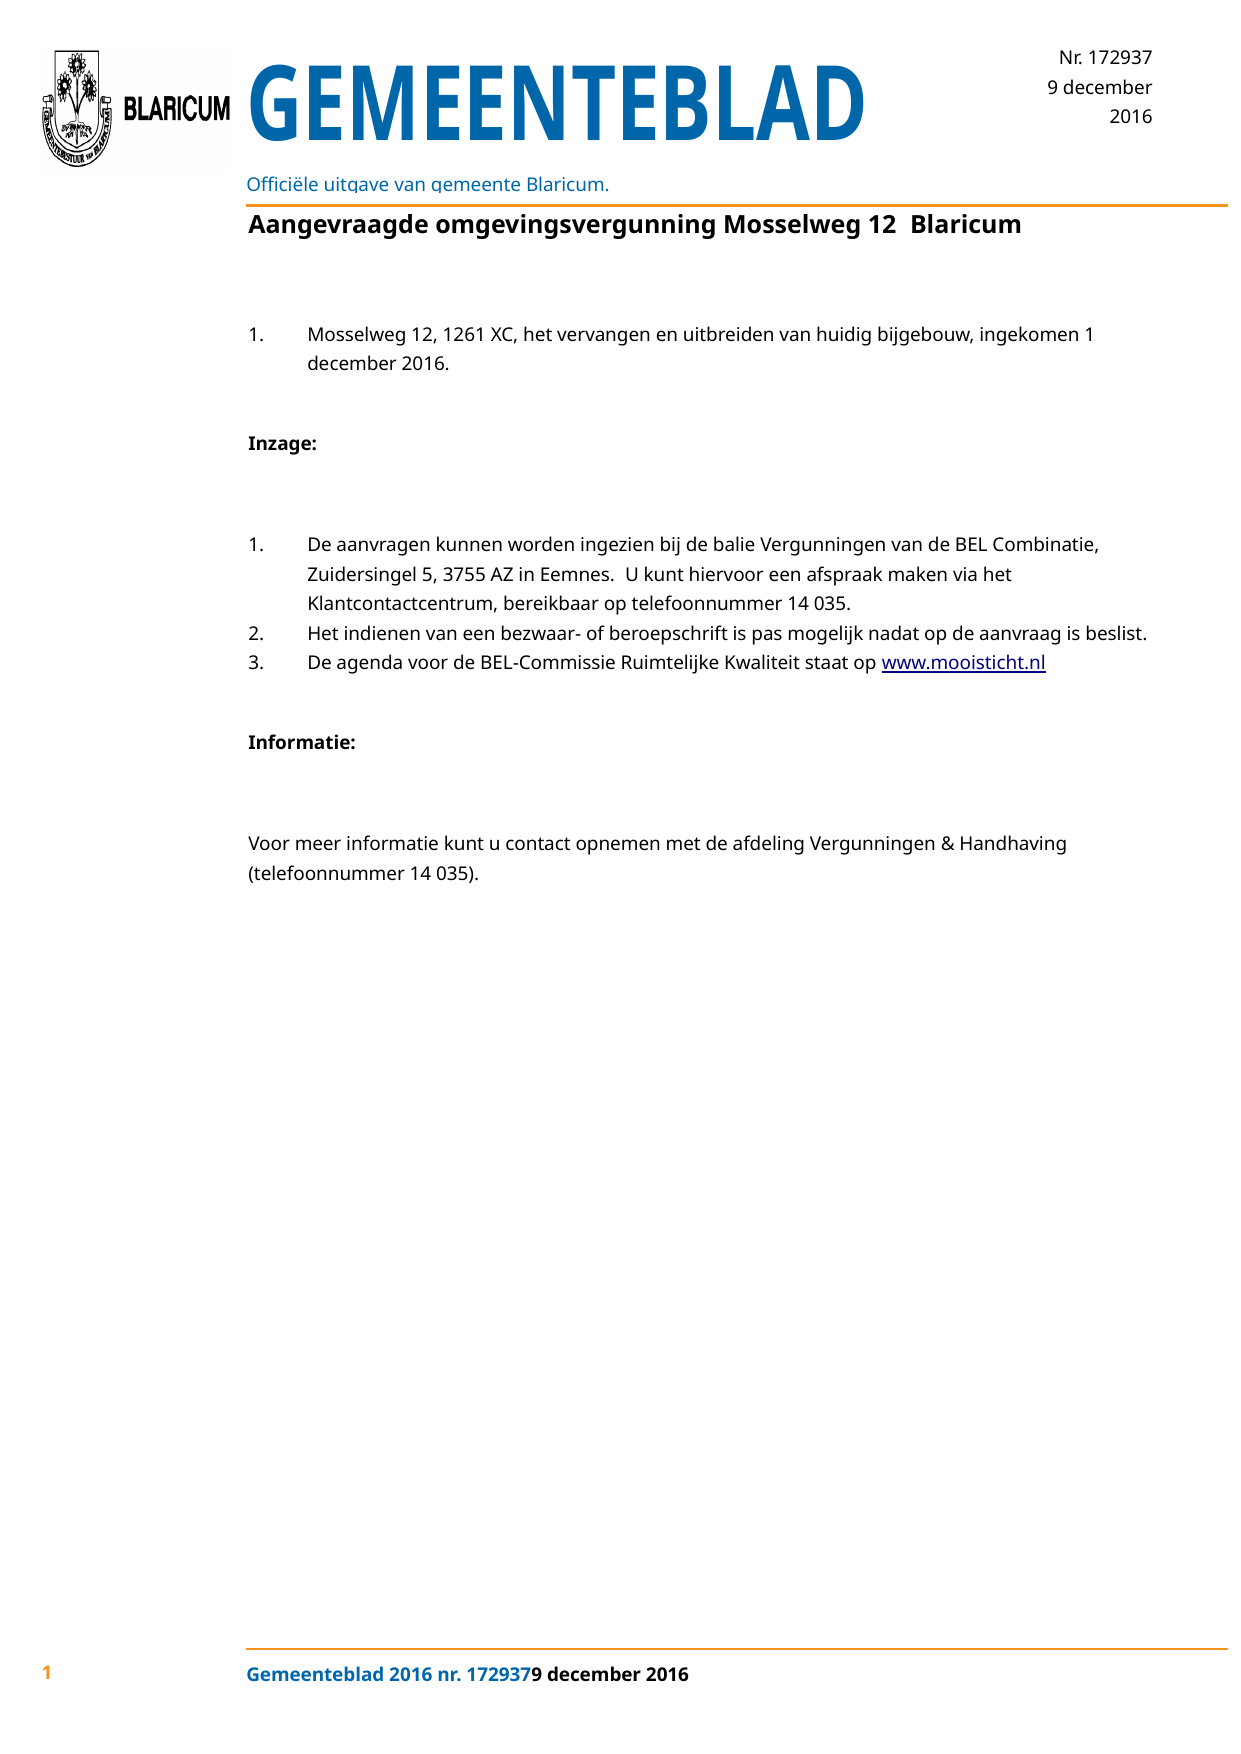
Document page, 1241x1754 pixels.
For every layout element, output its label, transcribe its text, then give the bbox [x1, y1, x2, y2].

list De agenda voor de BEL-Commissie Ruimtelijke Kwaliteit staat op www.mooisticht.nl [248, 649, 1152, 675]
picture [41, 47, 231, 172]
list De aanvragen kunnen worden ingezien bij de balie Vergunningen van de BEL Combinatie, Zuidersingel 5, 3755 AZ in Eemnes. U kunt hiervoor een afspraak maken via het Klantcontactcentrum, bereikbaar op telefoonnummer 14 035. [248, 531, 1152, 616]
text Aangevraagde omgevingsvergunning Mosselweg 12 Blaricum [248, 207, 1152, 241]
list Het indienen van een bezwaar- of beroepschrift is pas mogelijk nadat op de aanvraag is beslist. [248, 620, 1152, 646]
list Mosselweg 12, 1261 XC, het vervangen en uitbreiden van huidig bijgebouw, ingekomen 1 december 2016. [248, 321, 1152, 376]
text Voor meer informatie kunt u contact opnemen met de afdeling Vergunningen & Handhaving (telefoonnummer 14 035). [248, 830, 1152, 886]
text Inzage: [248, 430, 1152, 456]
text Informatie: [248, 729, 1152, 755]
